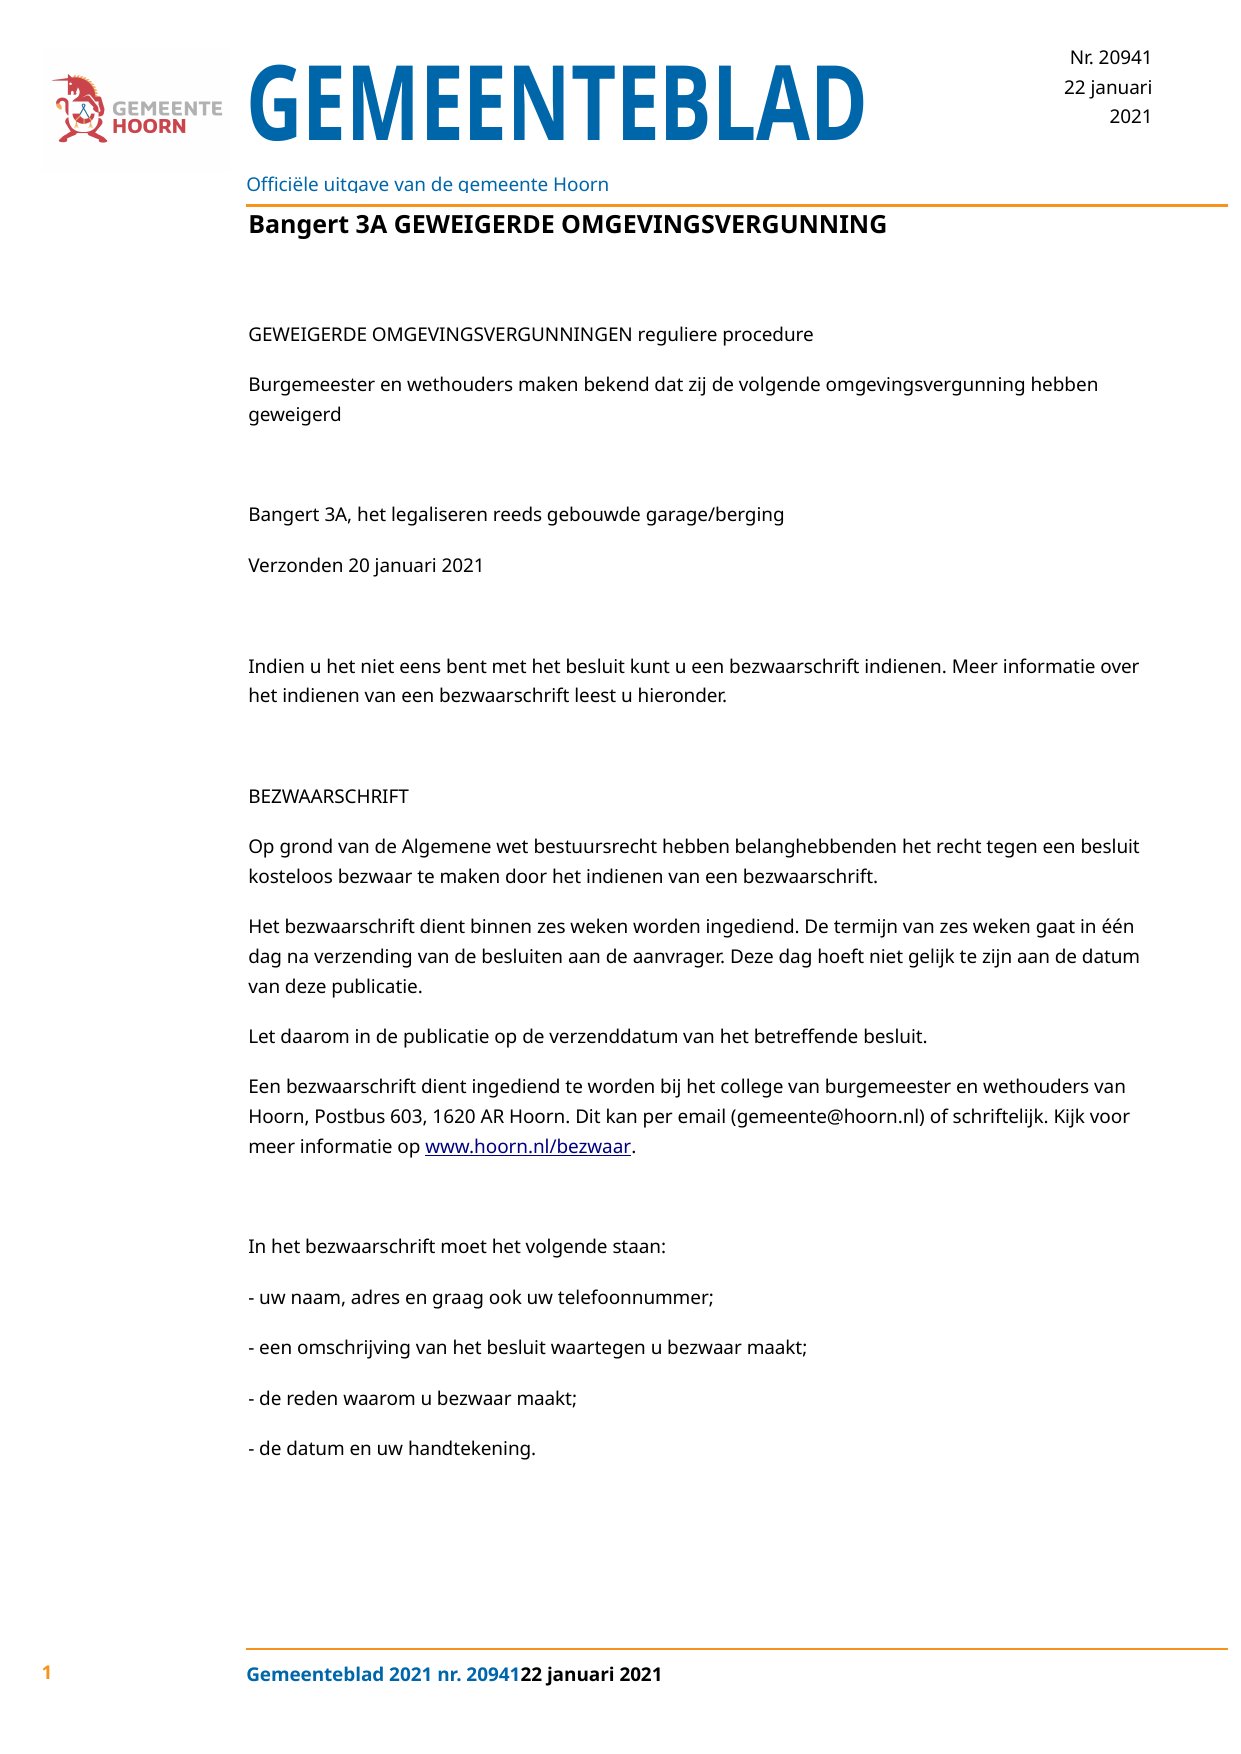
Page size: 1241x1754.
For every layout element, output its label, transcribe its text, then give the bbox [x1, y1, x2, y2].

text Het bezwaarschrift dient binnen zes weken worden ingediend. De termijn van zes weken gaat in één dag na verzending van de besluiten aan de aanvrager. Deze dag hoeft niet gelijk te zijn aan de datum van deze publicatie. [248, 914, 1152, 998]
text - uw naam, adres en graag ook uw telefoonnummer; [248, 1284, 1152, 1310]
text - de datum en uw handtekening. [248, 1435, 1152, 1461]
text In het bezwaarschrift moet het volgende staan: [248, 1234, 1152, 1259]
text Een bezwaarschrift dient ingediend te worden bij het college van burgemeester en wethouders van Hoorn, Postbus 603, 1620 AR Hoorn. Dit kan per email (gemeente@hoorn.nl) of schriftelijk. Kijk voor meer informatie op www.hoorn.nl/bezwaar. [248, 1074, 1152, 1158]
text Bangert 3A GEWEIGERDE OMGEVINGSVERGUNNING [248, 207, 1152, 241]
text - een omschrijving van het besluit waartegen u bezwaar maakt; [248, 1334, 1152, 1360]
text Verzonden 20 januari 2021 [248, 552, 1152, 578]
text Burgemeester en wethouders maken bekend dat zij de volgende omgevingsvergunning hebben geweigerd [248, 371, 1152, 426]
text Let daarom in de publicatie op de verzenddatum van het betreffende besluit. [248, 1023, 1152, 1049]
text Bangert 3A, het legaliseren reeds gebouwde garage/berging [248, 502, 1152, 527]
picture [41, 47, 231, 172]
text Op grond van de Algemene wet bestuursrecht hebben belanghebbenden het recht tegen een besluit kosteloos bezwaar te maken door het indienen van een bezwaarschrift. [248, 834, 1152, 889]
text - de reden waarom u bezwaar maakt; [248, 1385, 1152, 1411]
text BEZWAARSCHRIFT [248, 783, 1152, 809]
text Indien u het niet eens bent met het besluit kunt u een bezwaarschrift indienen. Meer informatie over het indienen van een bezwaarschrift leest u hieronder. [248, 653, 1152, 708]
text GEWEIGERDE OMGEVINGSVERGUNNINGEN reguliere procedure [248, 321, 1152, 346]
